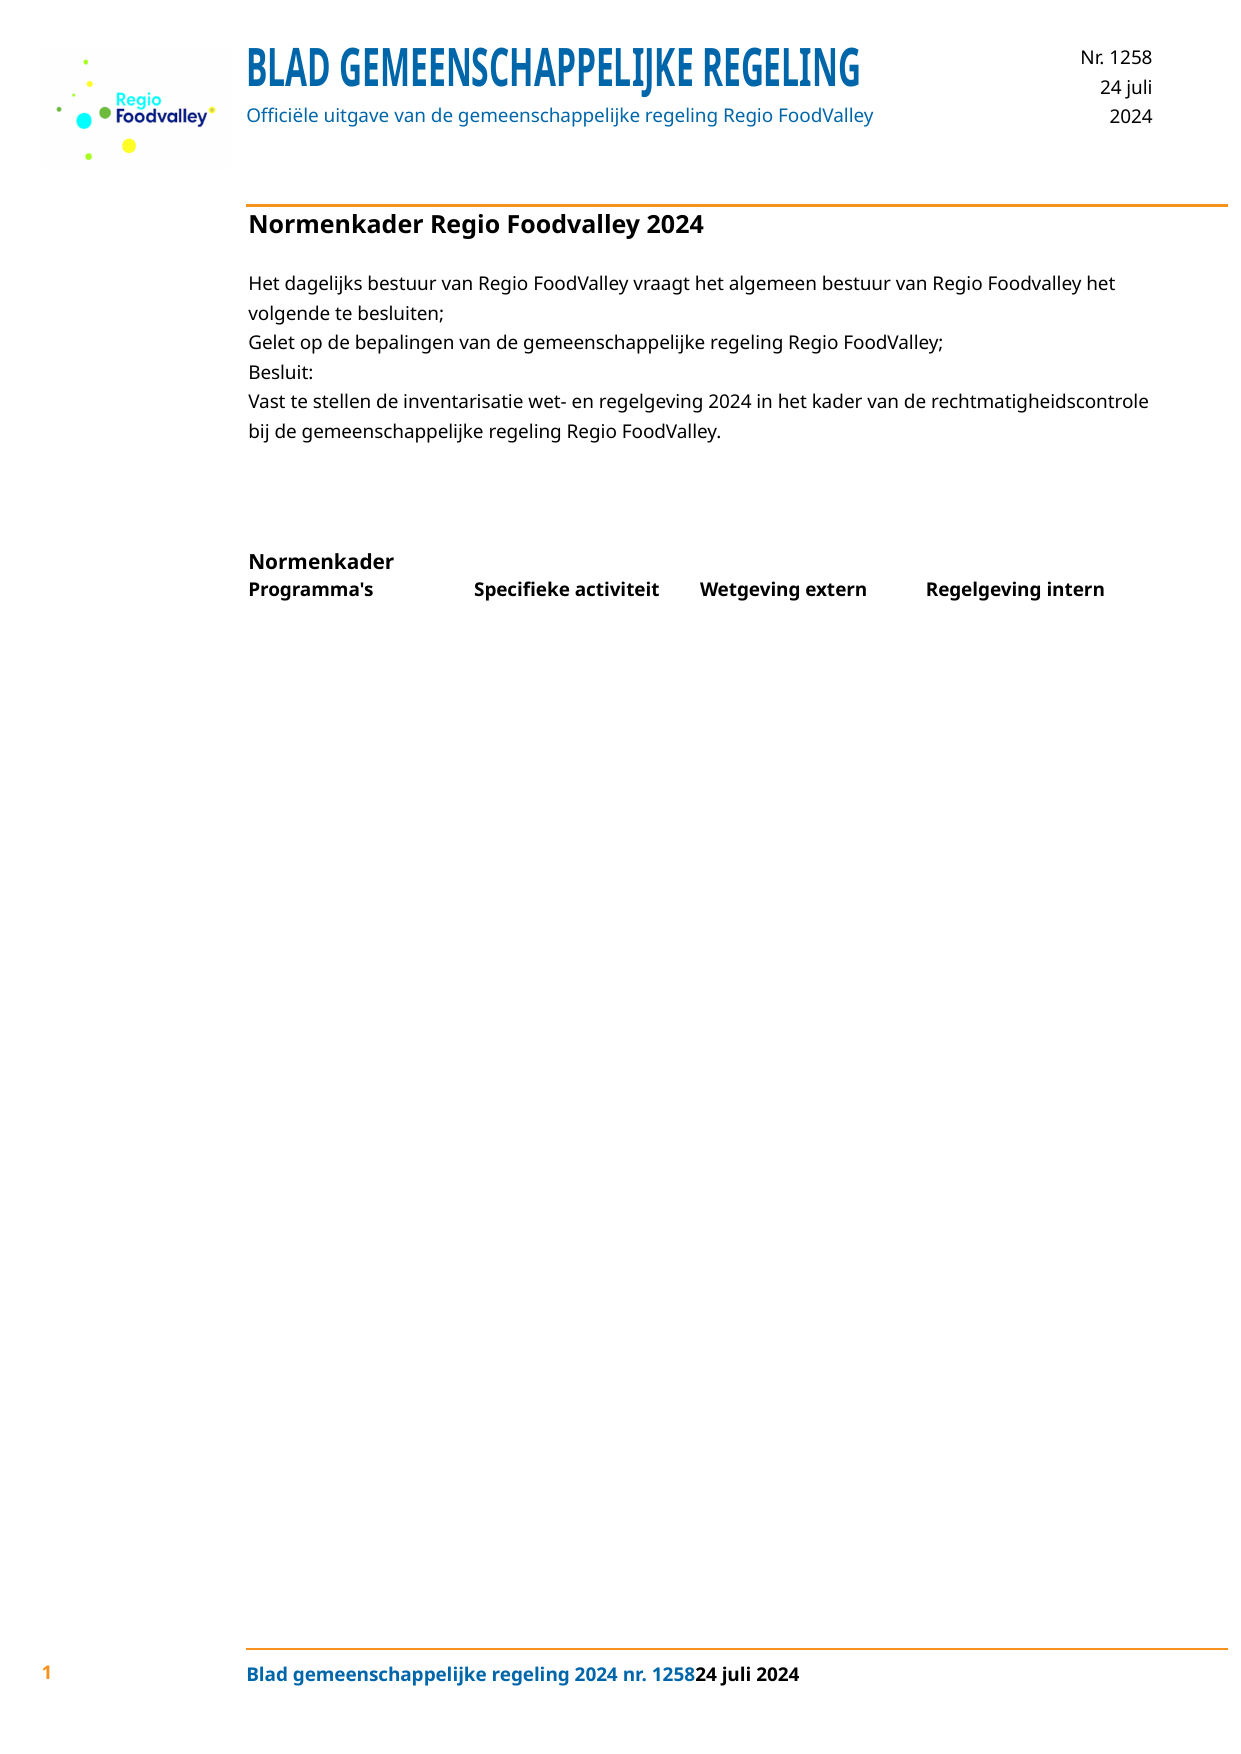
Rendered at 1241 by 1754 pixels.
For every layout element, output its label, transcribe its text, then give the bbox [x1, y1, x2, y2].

table_header Specifieke activiteit [474, 576, 700, 602]
table_header Wetgeving extern [700, 576, 926, 602]
text Normenkader Regio Foodvalley 2024 [248, 207, 1152, 241]
table_header Programma's [248, 576, 474, 602]
text Normenkader [248, 547, 1152, 576]
text Gelet op de bepalingen van de gemeenschappelijke regeling Regio FoodValley; [248, 329, 1152, 355]
text Besluit: [248, 359, 1152, 385]
text Vast te stellen de inventarisatie wet- en regelgeving 2024 in het kader van de rechtmatigheidscontrole bij de gemeenschappelijke regeling Regio FoodValley. [248, 389, 1152, 444]
table_header Regelgeving intern [926, 576, 1152, 602]
text Het dagelijks bestuur van Regio FoodValley vraagt het algemeen bestuur van Regio Foodvalley het volgende te besluiten; [248, 270, 1152, 326]
picture [41, 47, 231, 172]
